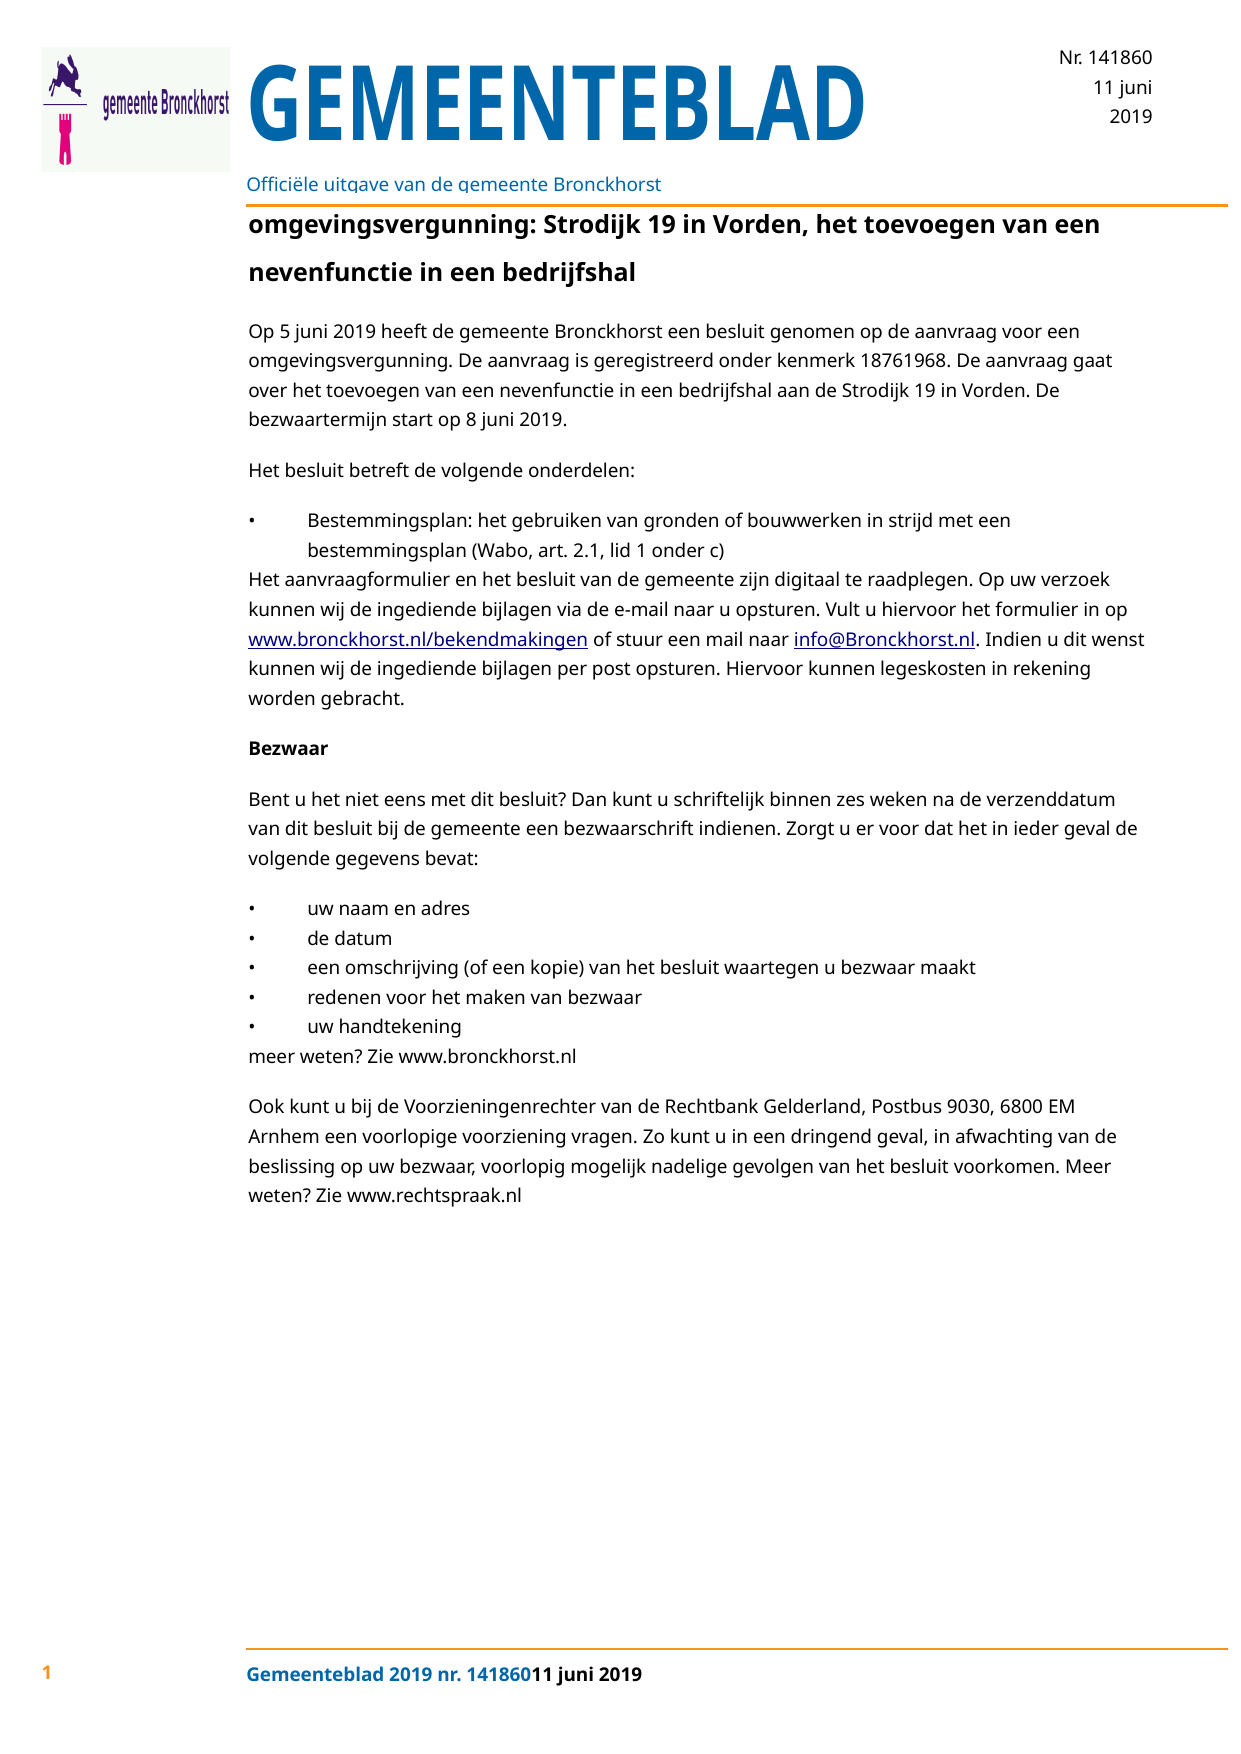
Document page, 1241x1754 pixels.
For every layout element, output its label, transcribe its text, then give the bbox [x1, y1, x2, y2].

text Bezwaar [248, 735, 1152, 761]
text Bent u het niet eens met dit besluit? Dan kunt u schriftelijk binnen zes weken na de verzenddatum van dit besluit bij de gemeente een bezwaarschrift indienen. Zorgt u er voor dat het in ieder geval de volgende gegevens bevat: [248, 786, 1152, 871]
text Op 5 juni 2019 heeft de gemeente Bronckhorst een besluit genomen op de aanvraag voor een omgevingsvergunning. De aanvraag is geregistreerd onder kenmerk 18761968. De aanvraag gaat over het toevoegen van een nevenfunctie in een bedrijfshal aan de Strodijk 19 in Vorden. De bezwaartermijn start op 8 juni 2019. [248, 318, 1152, 432]
picture [41, 47, 231, 172]
text Het besluit betreft de volgende onderdelen: [248, 457, 1152, 483]
text Ook kunt u bij de Voorzieningenrechter van de Rechtbank Gelderland, Postbus 9030, 6800 EM Arnhem een voorlopige voorziening vragen. Zo kunt u in een dringend geval, in afwachting van de beslissing op uw bezwaar, voorlopig mogelijk nadelige gevolgen van het besluit voorkomen. Meer weten? Zie www.rechtspraak.nl [248, 1094, 1152, 1208]
text omgevingsvergunning: Strodijk 19 in Vorden, het toevoegen van een nevenfunctie in een bedrijfshal [248, 207, 1152, 288]
list uw naam en adres [248, 895, 1152, 921]
list redenen voor het maken van bezwaar [248, 984, 1152, 1010]
text meer weten? Zie www.bronckhorst.nl [248, 1043, 1152, 1069]
list de datum [248, 925, 1152, 951]
text Het aanvraagformulier en het besluit van de gemeente zijn digitaal te raadplegen. Op uw verzoek kunnen wij de ingediende bijlagen via de e-mail naar u opsturen. Vult u hiervoor het formulier in op www.bronckhorst.nl/bekendmakingen of stuur een mail naar info@Bronckhorst.nl. Indien u dit wenst kunnen wij de ingediende bijlagen per post opsturen. Hiervoor kunnen legeskosten in rekening worden gebracht. [248, 567, 1152, 711]
list een omschrijving (of een kopie) van het besluit waartegen u bezwaar maakt [248, 954, 1152, 980]
list uw handtekening [248, 1014, 1152, 1039]
list Bestemmingsplan: het gebruiken van gronden of bouwwerken in strijd met een bestemmingsplan (Wabo, art. 2.1, lid 1 onder c) [248, 507, 1152, 563]
